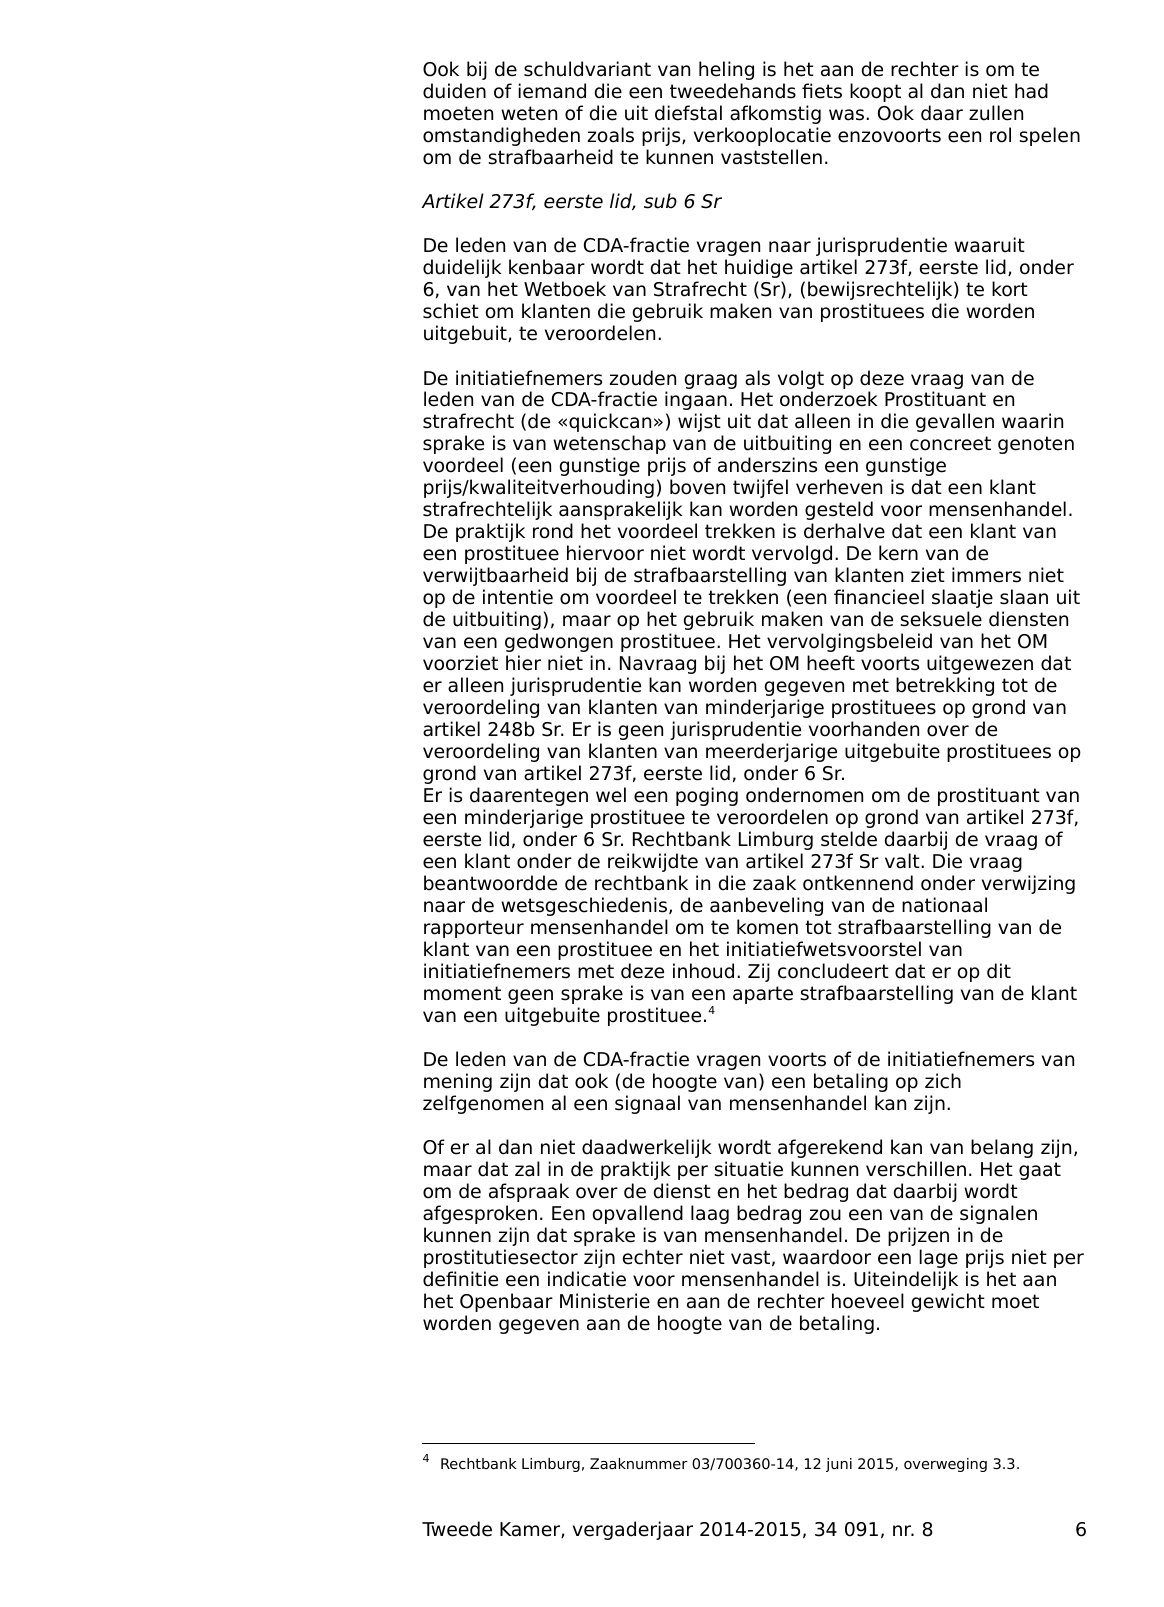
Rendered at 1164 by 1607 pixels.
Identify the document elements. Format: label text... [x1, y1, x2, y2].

text De leden van de CDA-fractie vragen naar jurisprudentie waaruit duidelijk kenbaar wordt dat het huidige artikel 273f, eerste lid, onder 6, van het Wetboek van Strafrecht (Sr), (bewijsrechtelijk) te kort schiet om klanten die gebruik maken van prostituees die worden uitgebuit, te veroordelen. [422, 235, 1087, 345]
text De leden van de CDA-fractie vragen voorts of de initiatiefnemers van mening zijn dat ook (de hoogte van) een betaling op zich zelfgenomen al een signaal van mensenhandel kan zijn. [422, 1049, 1087, 1115]
text Of er al dan niet daadwerkelijk wordt afgerekend kan van belang zijn, maar dat zal in de praktijk per situatie kunnen verschillen. Het gaat om de afspraak over de dienst en het bedrag dat daarbij wordt afgesproken. Een opvallend laag bedrag zou een van de signalen kunnen zijn dat sprake is van mensenhandel. De prijzen in de prostitutiesector zijn echter niet vast, waardoor een lage prijs niet per definitie een indicatie voor mensenhandel is. Uiteindelijk is het aan het Openbaar Ministerie en aan de rechter hoeveel gewicht moet worden gegeven aan de hoogte van de betaling. [422, 1137, 1087, 1335]
text Ook bij de schuldvariant van heling is het aan de rechter is om te duiden of iemand die een tweedehands fiets koopt al dan niet had moeten weten of die uit diefstal afkomstig was. Ook daar zullen omstandigheden zoals prijs, verkooplocatie enzovoorts een rol spelen om de strafbaarheid te kunnen vaststellen. [422, 59, 1087, 169]
subtitle Artikel 273f, eerste lid, sub 6 Sr [422, 191, 1087, 213]
text Er is daarentegen wel een poging ondernomen om de prostituant van een minderjarige prostituee te veroordelen op grond van artikel 273f, eerste lid, onder 6 Sr. Rechtbank Limburg stelde daarbij de vraag of een klant onder de reikwijdte van artikel 273f Sr valt. Die vraag beantwoordde de rechtbank in die zaak ontkennend onder verwijzing naar de wetsgeschiedenis, de aanbeveling van de nationaal rapporteur mensenhandel om te komen tot strafbaarstelling van de klant van een prostituee en het initiatiefwetsvoorstel van initiatiefnemers met deze inhoud. Zij concludeert dat er op dit moment geen sprake is van een aparte strafbaarstelling van de klant van een uitgebuite prostituee. [422, 785, 1087, 1027]
text Rechtbank Limburg, Zaaknummer 03/700360-14, 12 juni 2015, overweging 3.3. [422, 1452, 1087, 1474]
text De praktijk rond het voordeel trekken is derhalve dat een klant van een prostituee hiervoor niet wordt vervolgd. De kern van de verwijtbaarheid bij de strafbaarstelling van klanten ziet immers niet op de intentie om voordeel te trekken (een financieel slaatje slaan uit de uitbuiting), maar op het gebruik maken van de seksuele diensten van een gedwongen prostituee. Het vervolgingsbeleid van het OM voorziet hier niet in. Navraag bij het OM heeft voorts uitgewezen dat er alleen jurisprudentie kan worden gegeven met betrekking tot de veroordeling van klanten van minderjarige prostituees op grond van artikel 248b Sr. Er is geen jurisprudentie voorhanden over de veroordeling van klanten van meerderjarige uitgebuite prostituees op grond van artikel 273f, eerste lid, onder 6 Sr. [422, 521, 1087, 785]
text De initiatiefnemers zouden graag als volgt op deze vraag van de leden van de CDA-fractie ingaan. Het onderzoek Prostituant en strafrecht (de «quickcan») wijst uit dat alleen in die gevallen waarin sprake is van wetenschap van de uitbuiting en een concreet genoten voordeel (een gunstige prijs of anderszins een gunstige prijs/kwaliteitverhouding) boven twijfel verheven is dat een klant strafrechtelijk aansprakelijk kan worden gesteld voor mensenhandel. [422, 367, 1087, 521]
